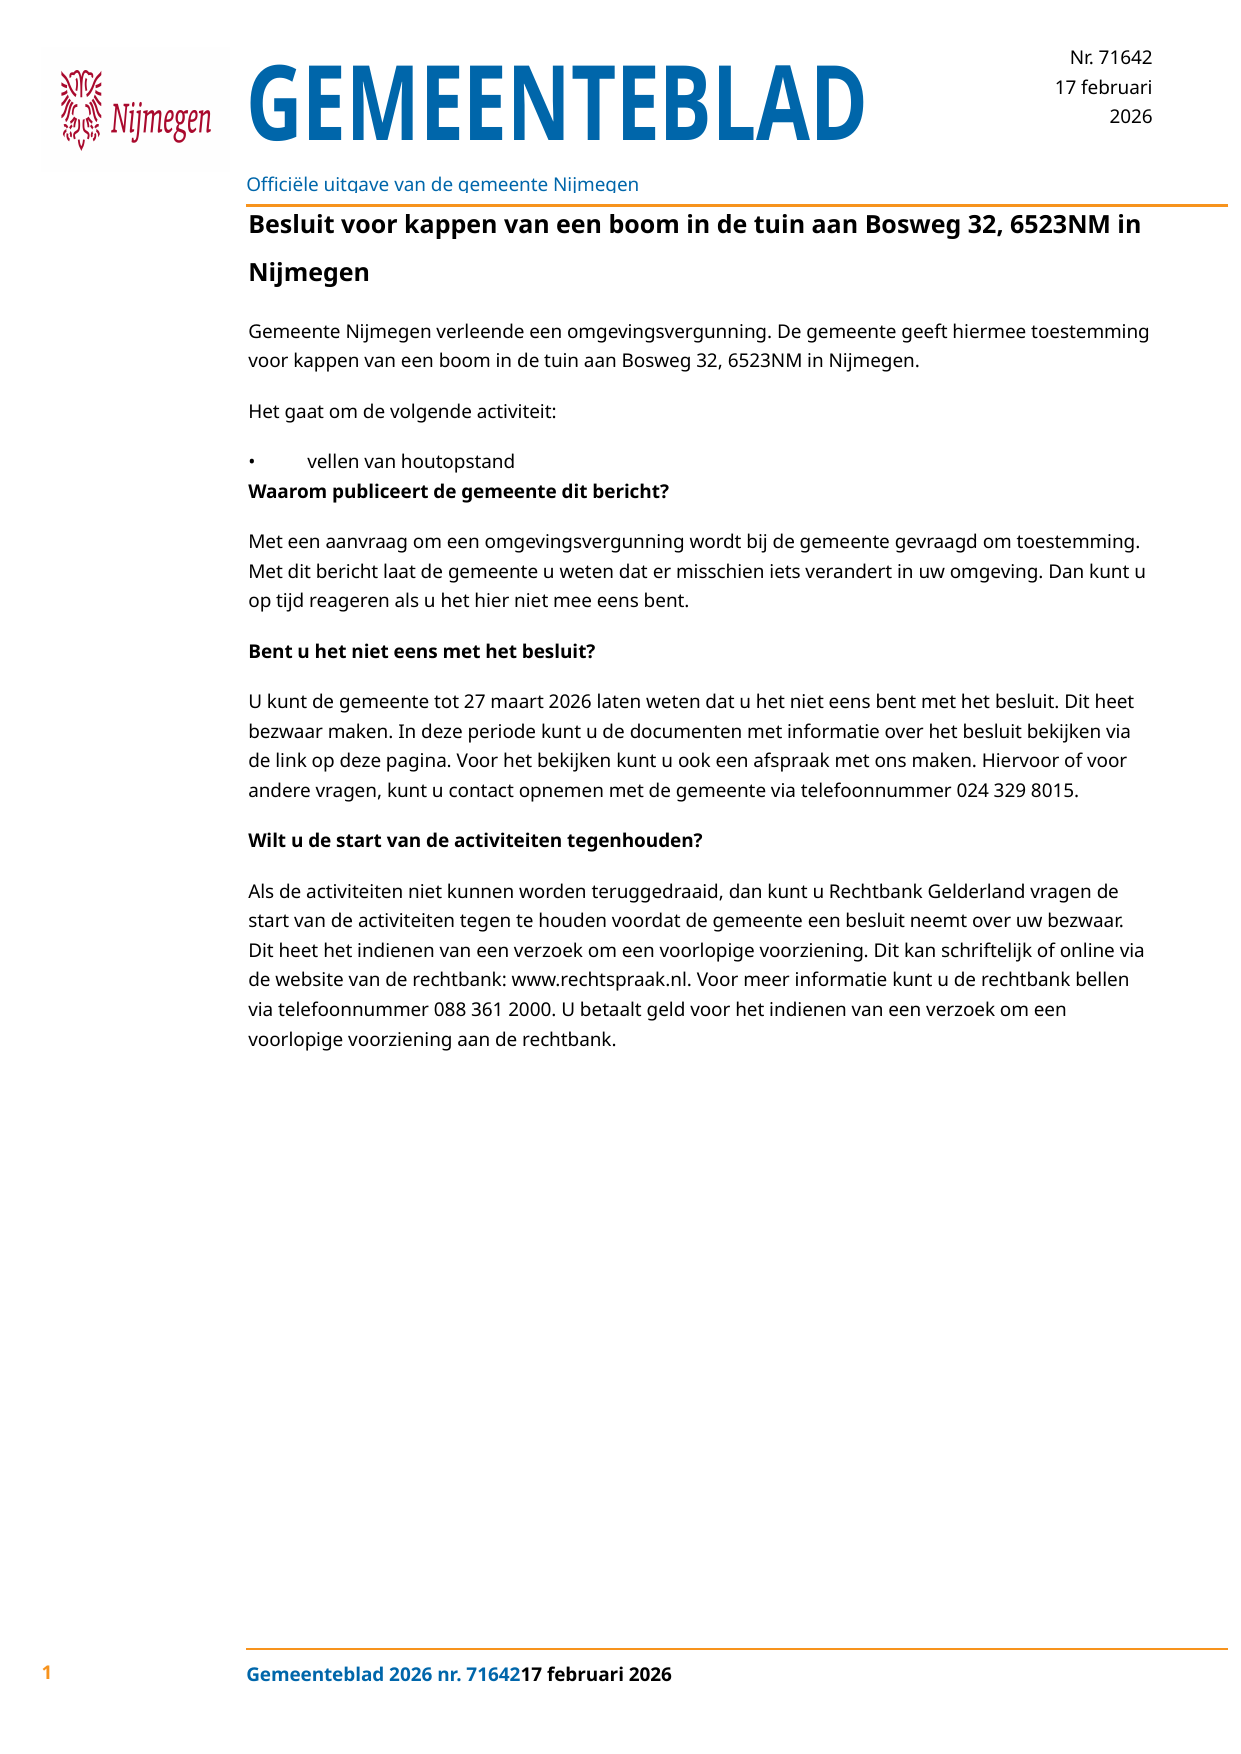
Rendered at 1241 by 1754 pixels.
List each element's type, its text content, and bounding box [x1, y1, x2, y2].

picture [41, 47, 231, 172]
text U kunt de gemeente tot 27 maart 2026 laten weten dat u het niet eens bent met het besluit. Dit heet bezwaar maken. In deze periode kunt u de documenten met informatie over het besluit bekijken via de link op deze pagina. Voor het bekijken kunt u ook een afspraak met ons maken. Hiervoor of voor andere vragen, kunt u contact opnemen met de gemeente via telefoonnummer 024 329 8015. [248, 688, 1152, 803]
text Besluit voor kappen van een boom in de tuin aan Bosweg 32, 6523NM in Nijmegen [248, 207, 1152, 288]
text Gemeente Nijmegen verleende een omgevingsvergunning. De gemeente geeft hiermee toestemming voor kappen van een boom in de tuin aan Bosweg 32, 6523NM in Nijmegen. [248, 318, 1152, 373]
list vellen van houtopstand [248, 448, 1152, 474]
text Bent u het niet eens met het besluit? [248, 638, 1152, 664]
text Met een aanvraag om een omgevingsvergunning wordt bij de gemeente gevraagd om toestemming. Met dit bericht laat de gemeente u weten dat er misschien iets verandert in uw omgeving. Dan kunt u op tijd reageren als u het hier niet mee eens bent. [248, 528, 1152, 613]
text Als de activiteiten niet kunnen worden teruggedraaid, dan kunt u Rechtbank Gelderland vragen de start van de activiteiten tegen te houden voordat de gemeente een besluit neemt over uw bezwaar. Dit heet het indienen van een verzoek om een voorlopige voorziening. Dit kan schriftelijk of online via de website van de rechtbank: www.rechtspraak.nl. Voor meer informatie kunt u de rechtbank bellen via telefoonnummer 088 361 2000. U betaalt geld voor het indienen van een verzoek om een voorlopige voorziening aan de rechtbank. [248, 878, 1152, 1052]
text Het gaat om de volgende activiteit: [248, 398, 1152, 424]
text Waarom publiceert de gemeente dit bericht? [248, 478, 1152, 504]
text Wilt u de start van de activiteiten tegenhouden? [248, 827, 1152, 853]
